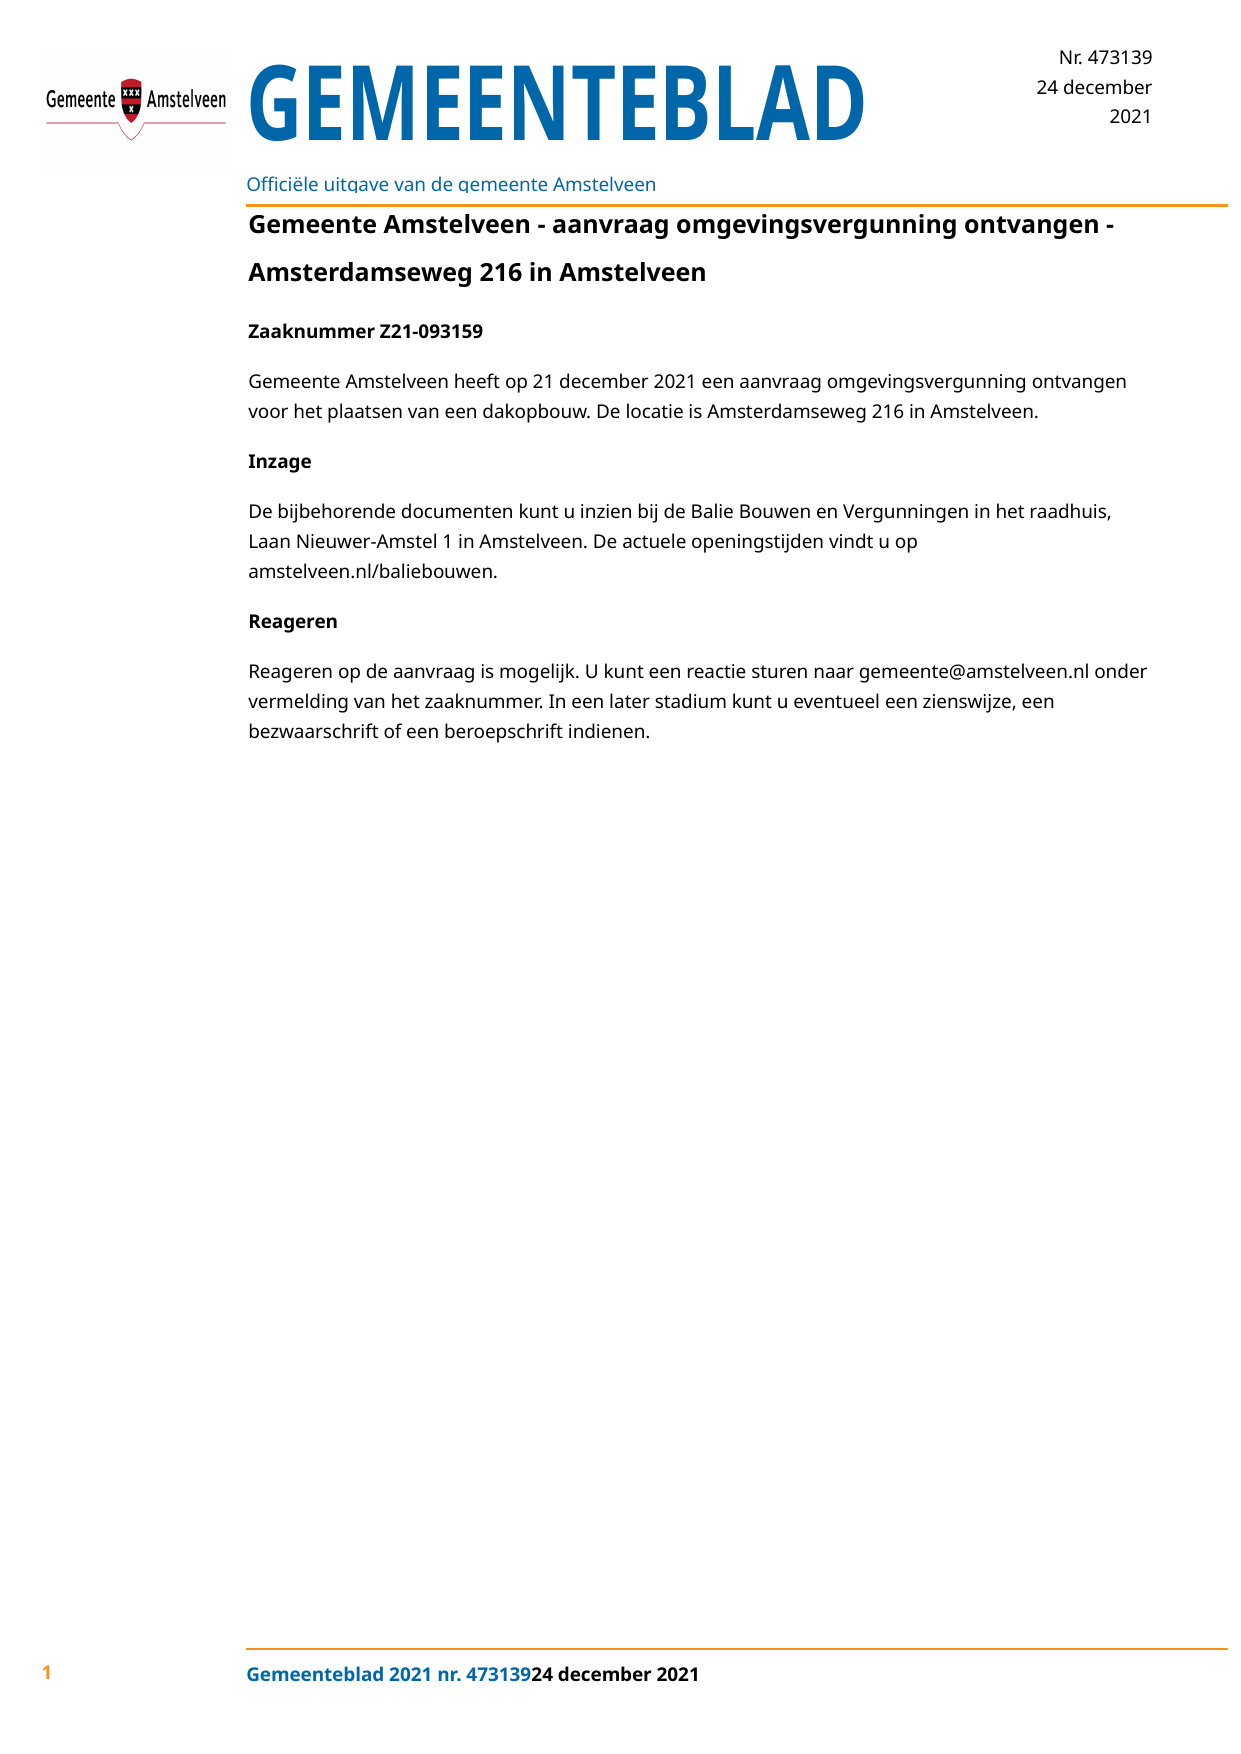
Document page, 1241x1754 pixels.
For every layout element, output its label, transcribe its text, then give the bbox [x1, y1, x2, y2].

picture [41, 47, 231, 172]
text Reageren [248, 608, 1152, 634]
text Gemeente Amstelveen - aanvraag omgevingsvergunning ontvangen - Amsterdamseweg 216 in Amstelveen [248, 207, 1152, 288]
text Inzage [248, 448, 1152, 474]
text De bijbehorende documenten kunt u inzien bij de Balie Bouwen en Vergunningen in het raadhuis, Laan Nieuwer-Amstel 1 in Amstelveen. De actuele openingstijden vindt u op amstelveen.nl/baliebouwen. [248, 499, 1152, 584]
text Reageren op de aanvraag is mogelijk. U kunt een reactie sturen naar gemeente@amstelveen.nl onder vermelding van het zaaknummer. In een later stadium kunt u eventueel een zienswijze, een bezwaarschrift of een beroepschrift indienen. [248, 659, 1152, 744]
text Zaaknummer Z21-093159 [248, 318, 1152, 344]
text Gemeente Amstelveen heeft op 21 december 2021 een aanvraag omgevingsvergunning ontvangen voor het plaatsen van een dakopbouw. De locatie is Amsterdamseweg 216 in Amstelveen. [248, 368, 1152, 424]
